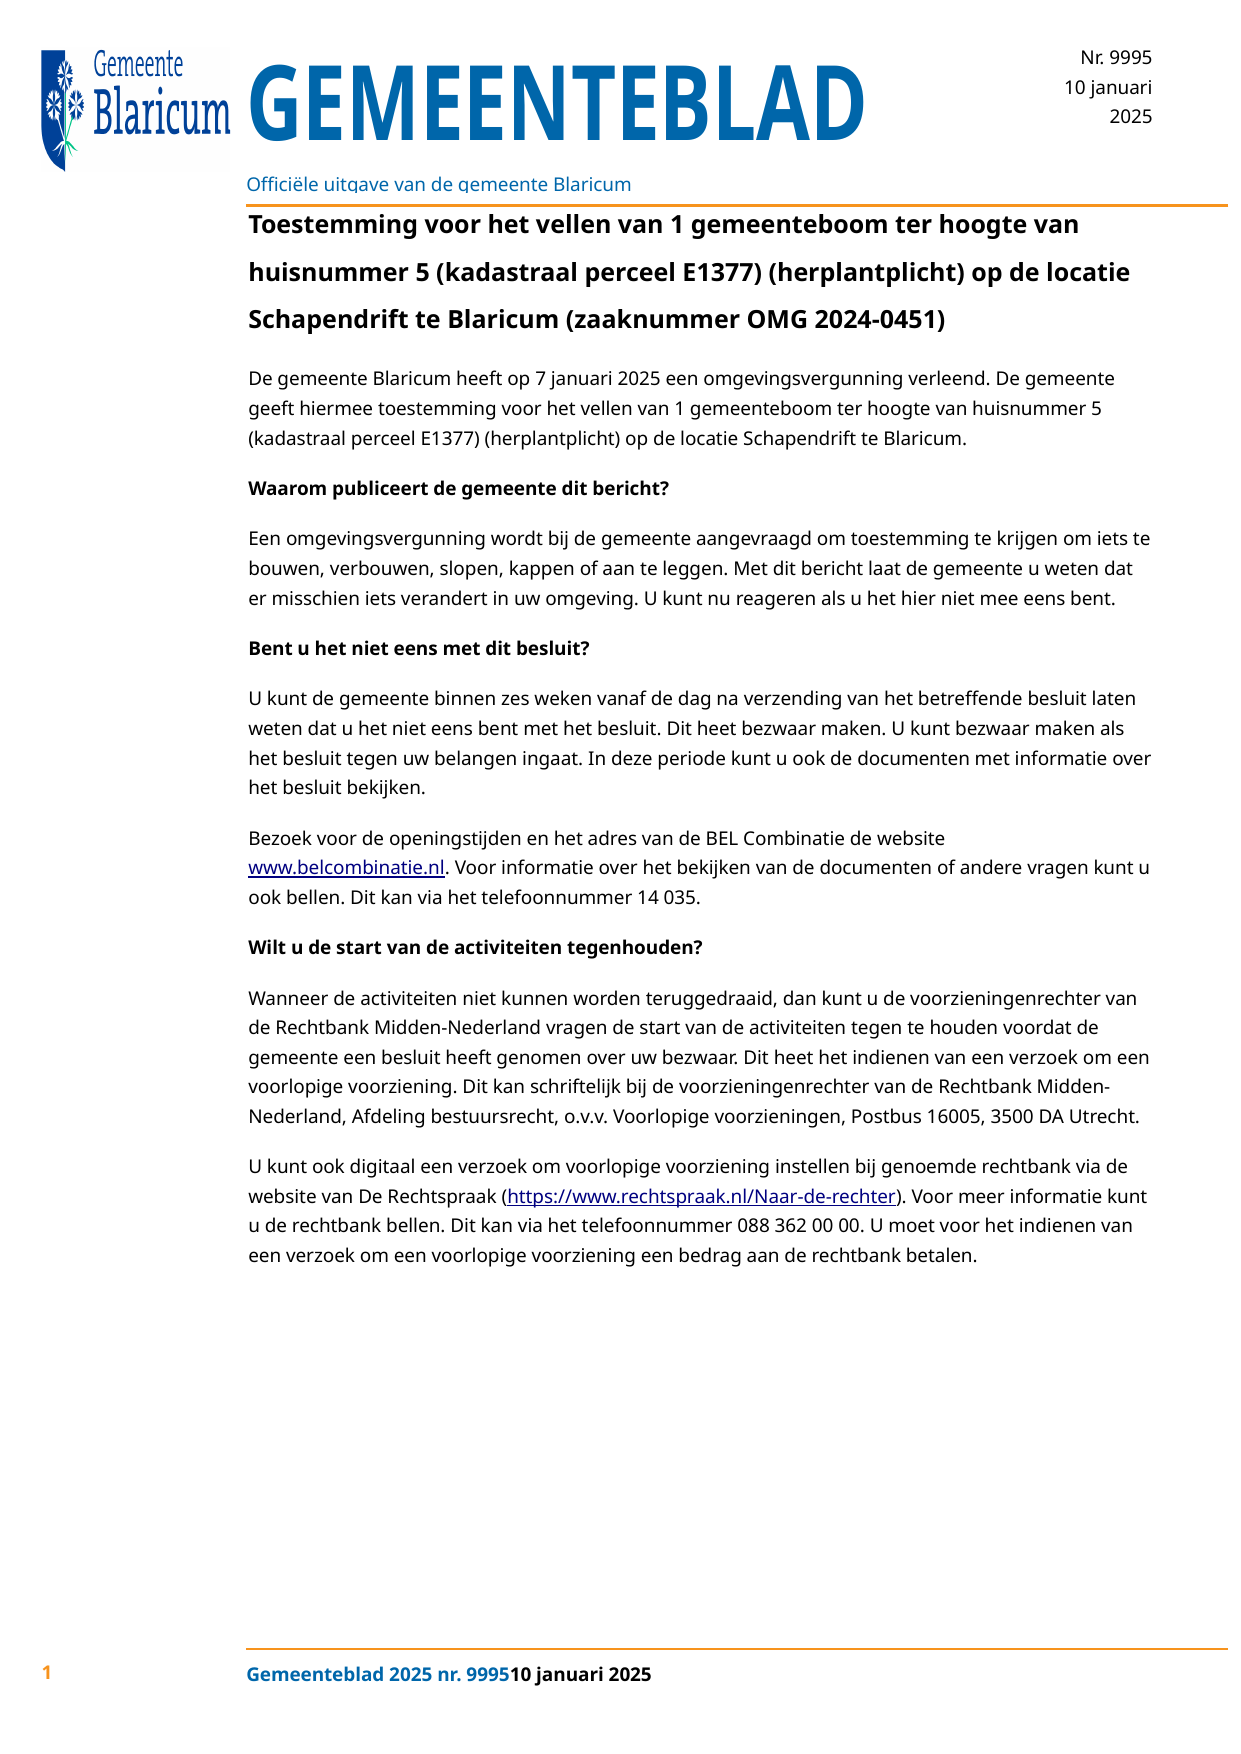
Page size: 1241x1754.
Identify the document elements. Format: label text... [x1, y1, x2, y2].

text U kunt de gemeente binnen zes weken vanaf de dag na verzending van het betreffende besluit laten weten dat u het niet eens bent met het besluit. Dit heet bezwaar maken. U kunt bezwaar maken als het besluit tegen uw belangen ingaat. In deze periode kunt u ook de documenten met informatie over het besluit bekijken. [248, 686, 1152, 800]
text Bent u het niet eens met dit besluit? [248, 635, 1152, 661]
text Een omgevingsvergunning wordt bij de gemeente aangevraagd om toestemming te krijgen om iets te bouwen, verbouwen, slopen, kappen of aan te leggen. Met dit bericht laat de gemeente u weten dat er misschien iets verandert in uw omgeving. U kunt nu reageren als u het hier niet mee eens bent. [248, 526, 1152, 610]
text U kunt ook digitaal een verzoek om voorlopige voorziening instellen bij genoemde rechtbank via de website van De Rechtspraak (https://www.rechtspraak.nl/Naar-de-rechter). Voor meer informatie kunt u de rechtbank bellen. Dit kan via het telefoonnummer 088 362 00 00. U moet voor het indienen van een verzoek om een voorlopige voorziening een bedrag aan de rechtbank betalen. [248, 1153, 1152, 1268]
text Waarom publiceert de gemeente dit bericht? [248, 475, 1152, 501]
text Bezoek voor de openingstijden en het adres van de BEL Combinatie de website www.belcombinatie.nl. Voor informatie over het bekijken van de documenten of andere vragen kunt u ook bellen. Dit kan via het telefoonnummer 14 035. [248, 825, 1152, 909]
text Wilt u de start van de activiteiten tegenhouden? [248, 934, 1152, 960]
text Wanneer de activiteiten niet kunnen worden teruggedraaid, dan kunt u de voorzieningenrechter van de Rechtbank Midden-Nederland vragen de start van de activiteiten tegen te houden voordat de gemeente een besluit heeft genomen over uw bezwaar. Dit heet het indienen van een verzoek om een voorlopige voorziening. Dit kan schriftelijk bij de voorzieningenrechter van de Rechtbank Midden-Nederland, Afdeling bestuursrecht, o.v.v. Voorlopige voorzieningen, Postbus 16005, 3500 DA Utrecht. [248, 985, 1152, 1129]
picture [41, 47, 231, 172]
text Toestemming voor het vellen van 1 gemeenteboom ter hoogte van huisnummer 5 (kadastraal perceel E1377) (herplantplicht) op de locatie Schapendrift te Blaricum (zaaknummer OMG 2024-0451) [248, 207, 1152, 336]
text De gemeente Blaricum heeft op 7 januari 2025 een omgevingsvergunning verleend. De gemeente geeft hiermee toestemming voor het vellen van 1 gemeenteboom ter hoogte van huisnummer 5 (kadastraal perceel E1377) (herplantplicht) op de locatie Schapendrift te Blaricum. [248, 366, 1152, 450]
